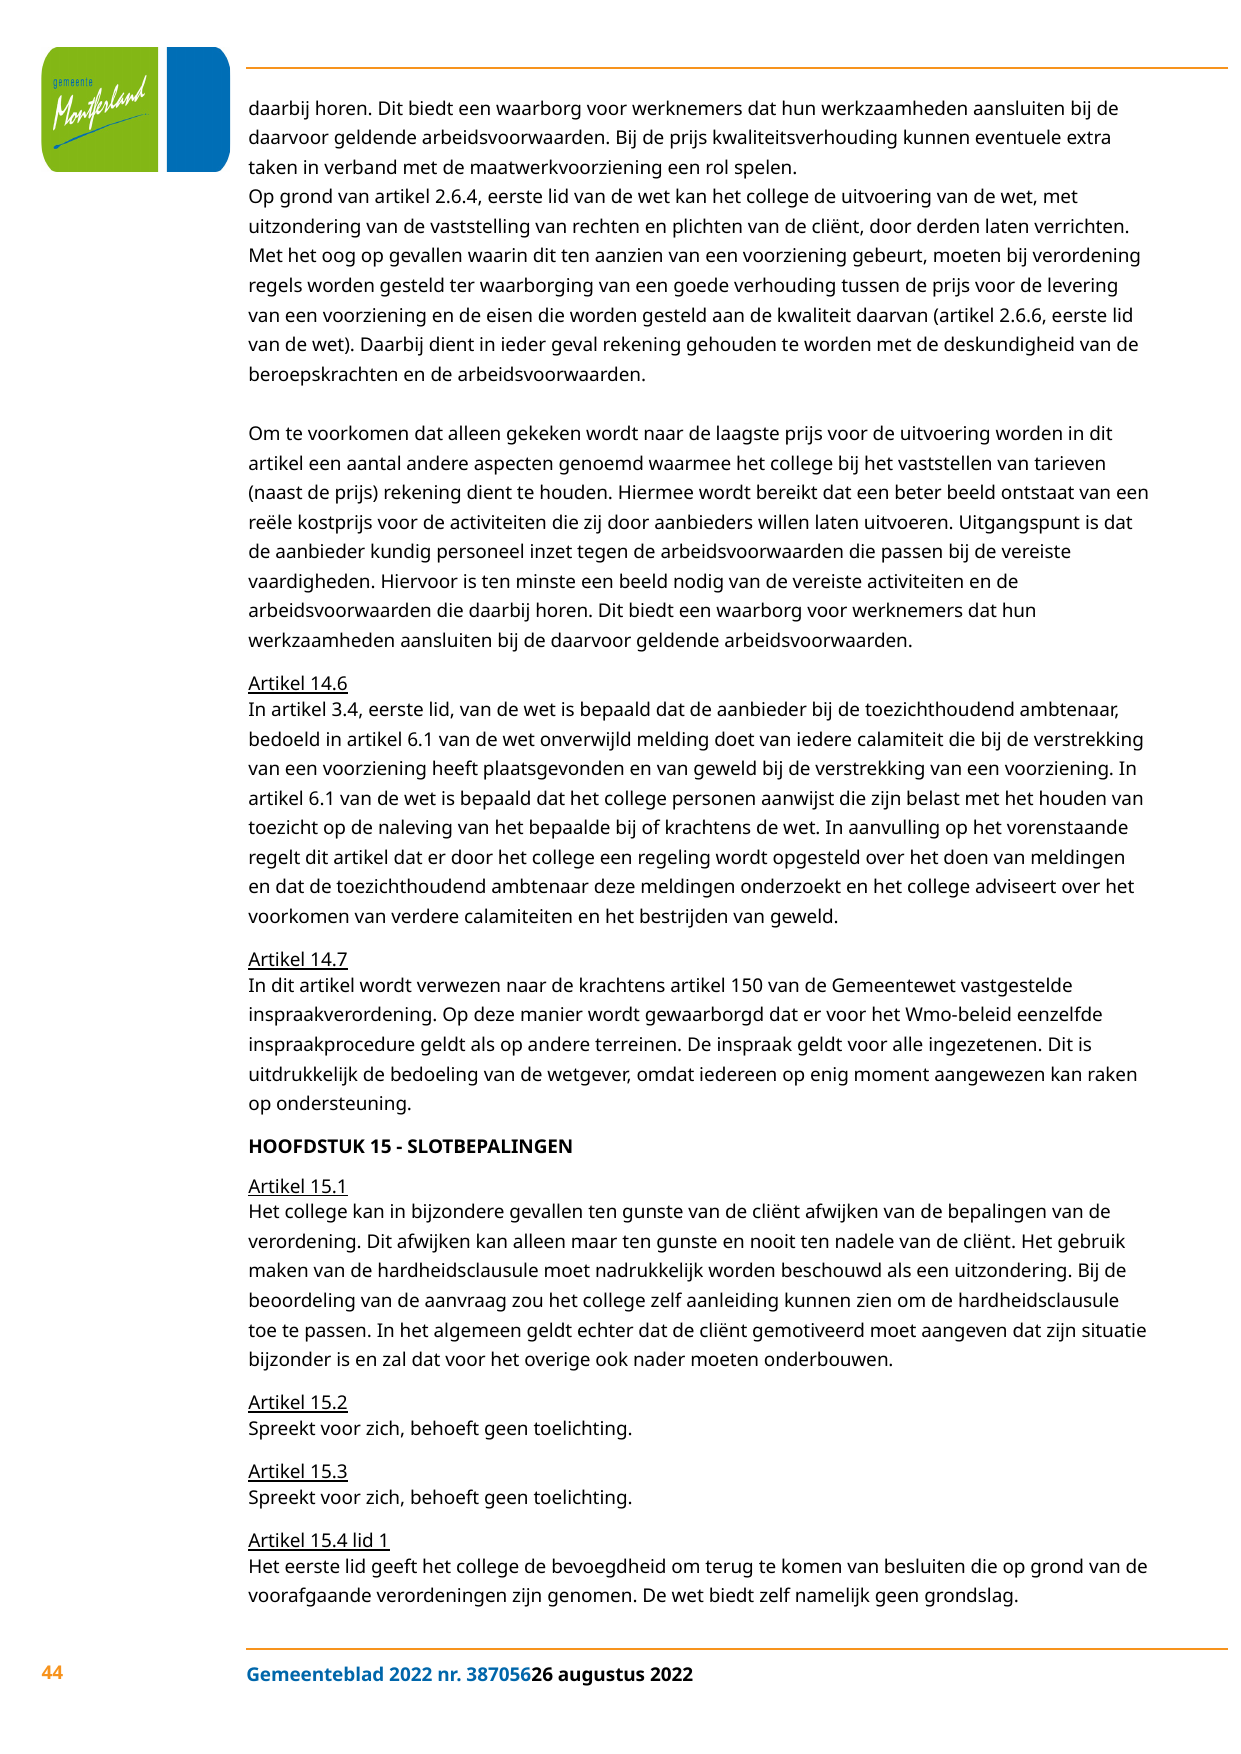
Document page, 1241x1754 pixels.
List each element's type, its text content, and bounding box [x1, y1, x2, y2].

text In artikel 3.4, eerste lid, van de wet is bepaald dat de aanbieder bij de toezichthoudend ambtenaar, bedoeld in artikel 6.1 van de wet onverwijld melding doet van iedere calamiteit die bij de verstrekking van een voorziening heeft plaatsgevonden en van geweld bij de verstrekking van een voorziening. In artikel 6.1 van de wet is bepaald dat het college personen aanwijst die zijn belast met het houden van toezicht op de naleving van het bepaalde bij of krachtens de wet. In aanvulling op het vorenstaande regelt dit artikel dat er door het college een regeling wordt opgesteld over het doen van meldingen en dat de toezichthoudend ambtenaar deze meldingen onderzoekt en het college adviseert over het voorkomen van verdere calamiteiten en het bestrijden van geweld. [248, 696, 1152, 929]
text In dit artikel wordt verwezen naar de krachtens artikel 150 van de Gemeentewet vastgestelde inspraakverordening. Op deze manier wordt gewaarborgd dat er voor het Wmo-beleid eenzelfde inspraakprocedure geldt als op andere terreinen. De inspraak geldt voor alle ingezetenen. Dit is uitdrukkelijk de bedoeling van de wetgever, omdat iedereen op enig moment aangewezen kan raken op ondersteuning. [248, 972, 1152, 1116]
text Spreekt voor zich, behoeft geen toelichting. [248, 1415, 1152, 1441]
text Om te voorkomen dat alleen gekeken wordt naar de laagste prijs voor de uitvoering worden in dit artikel een aantal andere aspecten genoemd waarmee het college bij het vaststellen van tarieven (naast de prijs) rekening dient te houden. Hiermee wordt bereikt dat een beter beeld ontstaat van een reële kostprijs voor de activiteiten die zij door aanbieders willen laten uitvoeren. Uitgangspunt is dat de aanbieder kundig personeel inzet tegen de arbeidsvoorwaarden die passen bij de vereiste vaardigheden. Hiervoor is ten minste een beeld nodig van de vereiste activiteiten en de arbeidsvoorwaarden die daarbij horen. Dit biedt een waarborg voor werknemers dat hun werkzaamheden aansluiten bij de daarvoor geldende arbeidsvoorwaarden. [248, 420, 1152, 653]
text Artikel 14.7 [248, 946, 1152, 972]
text Artikel 15.2 [248, 1389, 1152, 1415]
text Op grond van artikel 2.6.4, eerste lid van de wet kan het college de uitvoering van de wet, met uitzondering van de vaststelling van rechten en plichten van de cliënt, door derden laten verrichten. Met het oog op gevallen waarin dit ten aanzien van een voorziening gebeurt, moeten bij verordening regels worden gesteld ter waarborging van een goede verhouding tussen de prijs voor de levering van een voorziening en de eisen die worden gesteld aan de kwaliteit daarvan (artikel 2.6.6, eerste lid van de wet). Daarbij dient in ieder geval rekening gehouden te worden met de deskundigheid van de beroepskrachten en de arbeidsvoorwaarden. [248, 183, 1152, 387]
text daarbij horen. Dit biedt een waarborg voor werknemers dat hun werkzaamheden aansluiten bij de daarvoor geldende arbeidsvoorwaarden. Bij de prijs kwaliteitsverhouding kunnen eventuele extra taken in verband met de maatwerkvoorziening een rol spelen. [248, 95, 1152, 180]
text Artikel 15.3 [248, 1458, 1152, 1484]
text Artikel 14.6 [248, 670, 1152, 696]
text HOOFDSTUK 15 - SLOTBEPALINGEN [248, 1133, 1152, 1159]
text Artikel 15.4 lid 1 [248, 1527, 1152, 1553]
text Het college kan in bijzondere gevallen ten gunste van de cliënt afwijken van de bepalingen van de verordening. Dit afwijken kan alleen maar ten gunste en nooit ten nadele van de cliënt. Het gebruik maken van de hardheidsclausule moet nadrukkelijk worden beschouwd als een uitzondering. Bij de beoordeling van de aanvraag zou het college zelf aanleiding kunnen zien om de hardheidsclausule toe te passen. In het algemeen geldt echter dat de cliënt gemotiveerd moet aangeven dat zijn situatie bijzonder is en zal dat voor het overige ook nader moeten onderbouwen. [248, 1198, 1152, 1372]
text Spreekt voor zich, behoeft geen toelichting. [248, 1484, 1152, 1510]
text Het eerste lid geeft het college de bevoegdheid om terug te komen van besluiten die op grond van de voorafgaande verordeningen zijn genomen. De wet biedt zelf namelijk geen grondslag. [248, 1553, 1152, 1608]
picture [41, 47, 231, 172]
text Artikel 15.1 [248, 1173, 1152, 1198]
